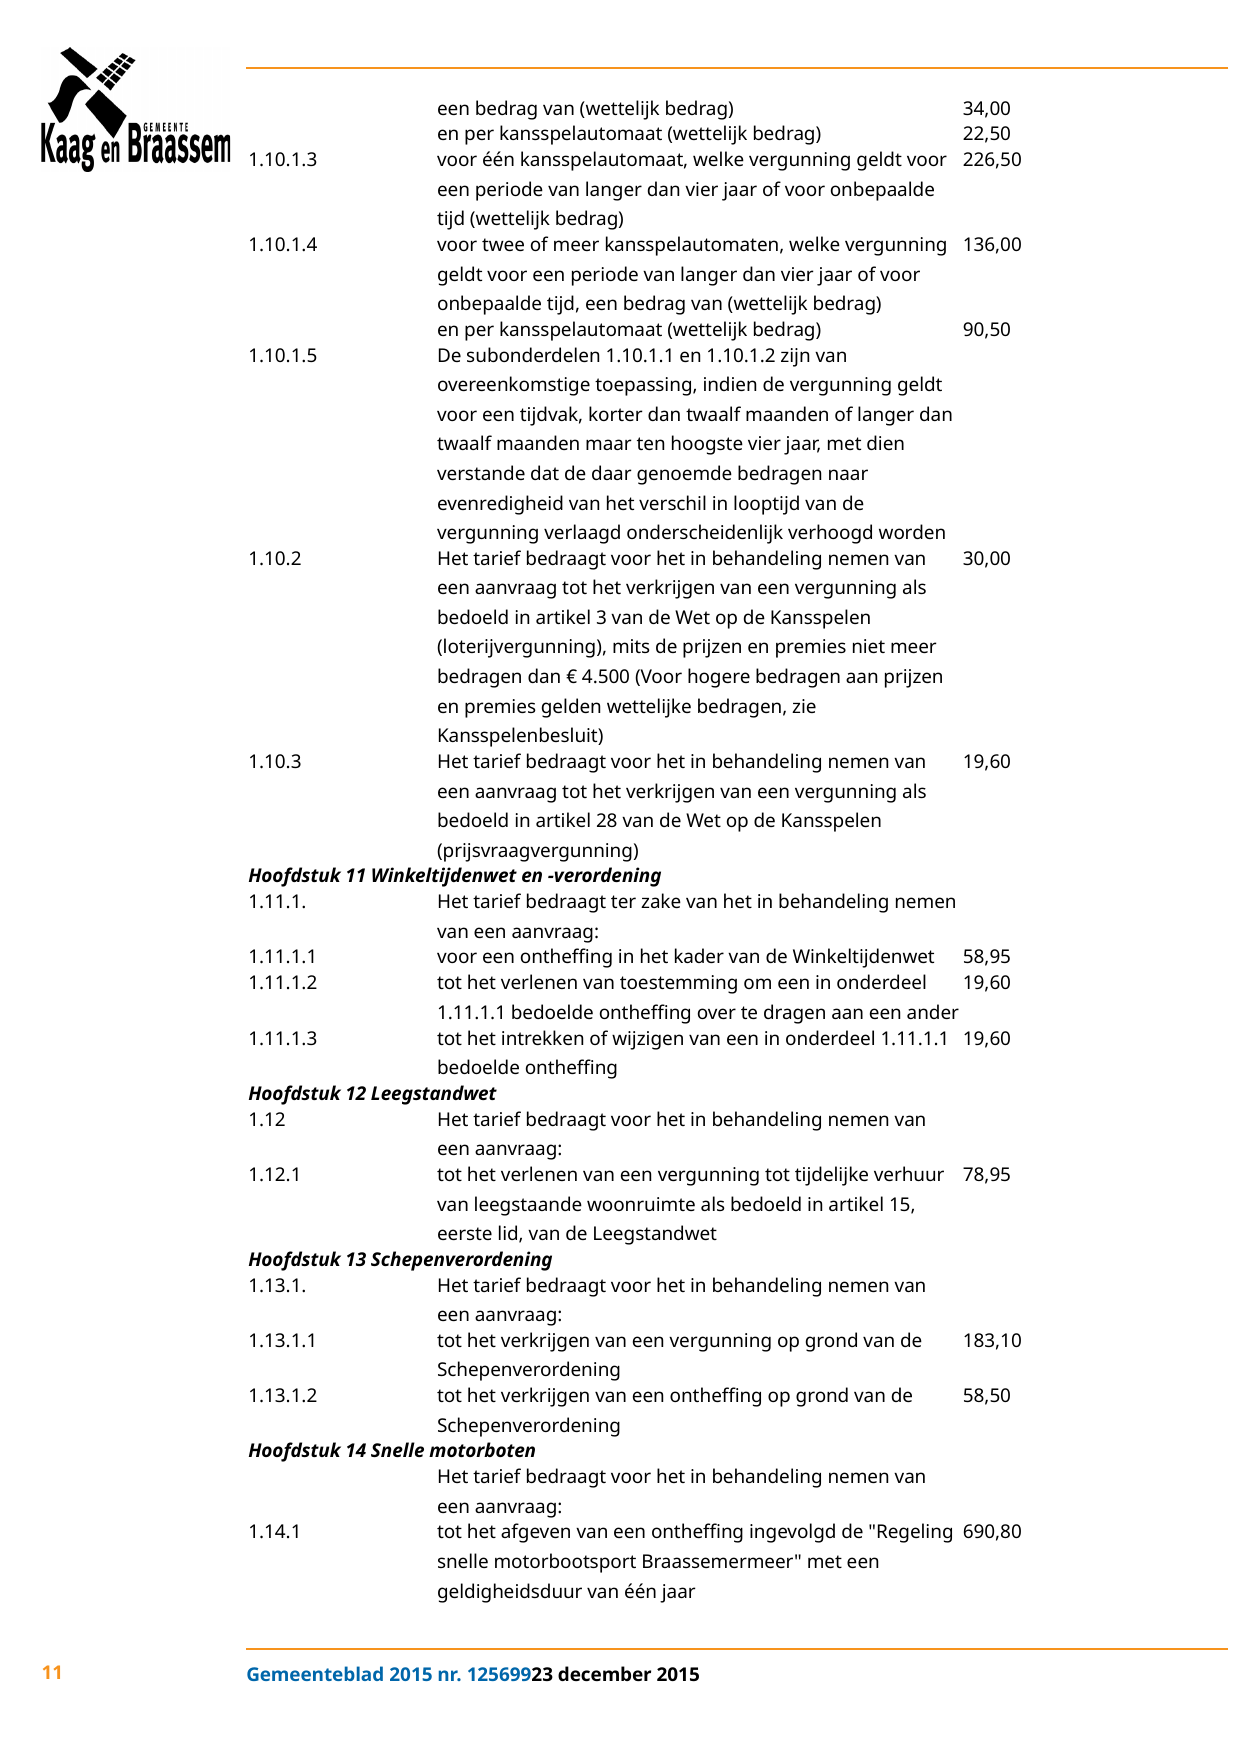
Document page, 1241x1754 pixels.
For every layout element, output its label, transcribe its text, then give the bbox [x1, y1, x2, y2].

table_cell [248, 95, 437, 121]
table_cell 30,00 [963, 545, 1152, 748]
table_cell [248, 121, 437, 146]
table_cell en per kansspelautomaat (wettelijk bedrag) [437, 316, 963, 342]
table_cell 1.10.1.4 [248, 231, 437, 316]
table_cell voor een ontheffing in het kader van de Winkeltijdenwet [437, 944, 963, 969]
table_cell 58,95 [963, 944, 1152, 969]
table_cell voor twee of meer kansspelautomaten, welke vergunning geldt voor een periode van langer dan vier jaar of voor onbepaalde tijd, een bedrag van (wettelijk bedrag) [437, 231, 963, 316]
table_cell 1.13.1.1 [248, 1327, 437, 1382]
table_cell 78,95 [963, 1161, 1152, 1246]
table_cell 690,80 [963, 1519, 1152, 1604]
table_cell 19,60 [963, 748, 1152, 863]
table_cell tot het verlenen van toestemming om een in onderdeel 1.11.1.1 bedoelde ontheffing over te dragen aan een ander [437, 970, 963, 1025]
table_cell [963, 342, 1152, 545]
table_cell 58,50 [963, 1383, 1152, 1438]
table_cell 1.11.1.1 [248, 944, 437, 969]
table_cell [963, 1272, 1152, 1327]
table_cell Het tarief bedraagt ter zake van het in behandeling nemen van een aanvraag: [437, 889, 963, 944]
table_cell tot het intrekken of wijzigen van een in onderdeel 1.11.1.1 bedoelde ontheffing [437, 1025, 963, 1080]
table_cell 1.10.1.3 [248, 146, 437, 231]
table_cell Het tarief bedraagt voor het in behandeling nemen van een aanvraag tot het verkrijgen van een vergunning als bedoeld in artikel 3 van de Wet op de Kansspelen (loterijvergunning), mits de prijzen en premies niet meer bedragen dan € 4.500 (Voor hogere bedragen aan prijzen en premies gelden wettelijke bedragen, zie Kansspelenbesluit) [437, 545, 963, 748]
table_cell [248, 1464, 437, 1519]
table_cell tot het verlenen van een vergunning tot tijdelijke verhuur van leegstaande woonruimte als bedoeld in artikel 15, eerste lid, van de Leegstandwet [437, 1161, 963, 1246]
table_cell Hoofdstuk 12 Leegstandwet [248, 1080, 1152, 1106]
table_cell tot het afgeven van een ontheffing ingevolgd de "Regeling snelle motorbootsport Braassemermeer" met een geldigheidsduur van één jaar [437, 1519, 963, 1604]
table_cell voor één kansspelautomaat, welke vergunning geldt voor een periode van langer dan vier jaar of voor onbepaalde tijd (wettelijk bedrag) [437, 146, 963, 231]
table_cell tot het verkrijgen van een vergunning op grond van de Schepenverordening [437, 1327, 963, 1382]
table_cell De subonderdelen 1.10.1.1 en 1.10.1.2 zijn van overeenkomstige toepassing, indien de vergunning geldt voor een tijdvak, korter dan twaalf maanden of langer dan twaalf maanden maar ten hoogste vier jaar, met dien verstande dat de daar genoemde bedragen naar evenredigheid van het verschil in looptijd van de vergunning verlaagd onderscheidenlijk verhoogd worden [437, 342, 963, 545]
table_cell Het tarief bedraagt voor het in behandeling nemen van een aanvraag: [437, 1272, 963, 1327]
table_cell 1.11.1.2 [248, 970, 437, 1025]
table_cell Het tarief bedraagt voor het in behandeling nemen van een aanvraag: [437, 1464, 963, 1519]
table_cell Het tarief bedraagt voor het in behandeling nemen van een aanvraag: [437, 1106, 963, 1161]
table_cell een bedrag van (wettelijk bedrag) [437, 95, 963, 121]
table_cell [963, 889, 1152, 944]
table_cell 136,00 [963, 231, 1152, 316]
table_cell 34,00 [963, 95, 1152, 121]
table_cell 1.11.1.3 [248, 1025, 437, 1080]
table_cell 226,50 [963, 146, 1152, 231]
table_cell 1.13.1.2 [248, 1383, 437, 1438]
table_cell en per kansspelautomaat (wettelijk bedrag) [437, 121, 963, 146]
table_cell 1.10.2 [248, 545, 437, 748]
table_cell Hoofdstuk 11 Winkeltijdenwet en -verordening [248, 863, 1152, 888]
table_cell 1.12 [248, 1106, 437, 1161]
table_cell Het tarief bedraagt voor het in behandeling nemen van een aanvraag tot het verkrijgen van een vergunning als bedoeld in artikel 28 van de Wet op de Kansspelen (prijsvraagvergunning) [437, 748, 963, 863]
table_cell 1.14.1 [248, 1519, 437, 1604]
table_cell tot het verkrijgen van een ontheffing op grond van de Schepenverordening [437, 1383, 963, 1438]
table_cell 90,50 [963, 316, 1152, 342]
picture [41, 47, 231, 172]
table_cell 1.10.1.5 [248, 342, 437, 545]
table_cell 1.10.3 [248, 748, 437, 863]
table_cell [248, 316, 437, 342]
table_cell 22,50 [963, 121, 1152, 146]
table_cell [963, 1106, 1152, 1161]
table_cell Hoofdstuk 13 Schepenverordening [248, 1246, 1152, 1272]
table_cell Hoofdstuk 14 Snelle motorboten [248, 1438, 1152, 1463]
table_cell 1.13.1. [248, 1272, 437, 1327]
table_cell 1.11.1. [248, 889, 437, 944]
table_cell 183,10 [963, 1327, 1152, 1382]
table_cell 19,60 [963, 1025, 1152, 1080]
table_cell 1.12.1 [248, 1161, 437, 1246]
table_cell [963, 1464, 1152, 1519]
table_cell 19,60 [963, 970, 1152, 1025]
